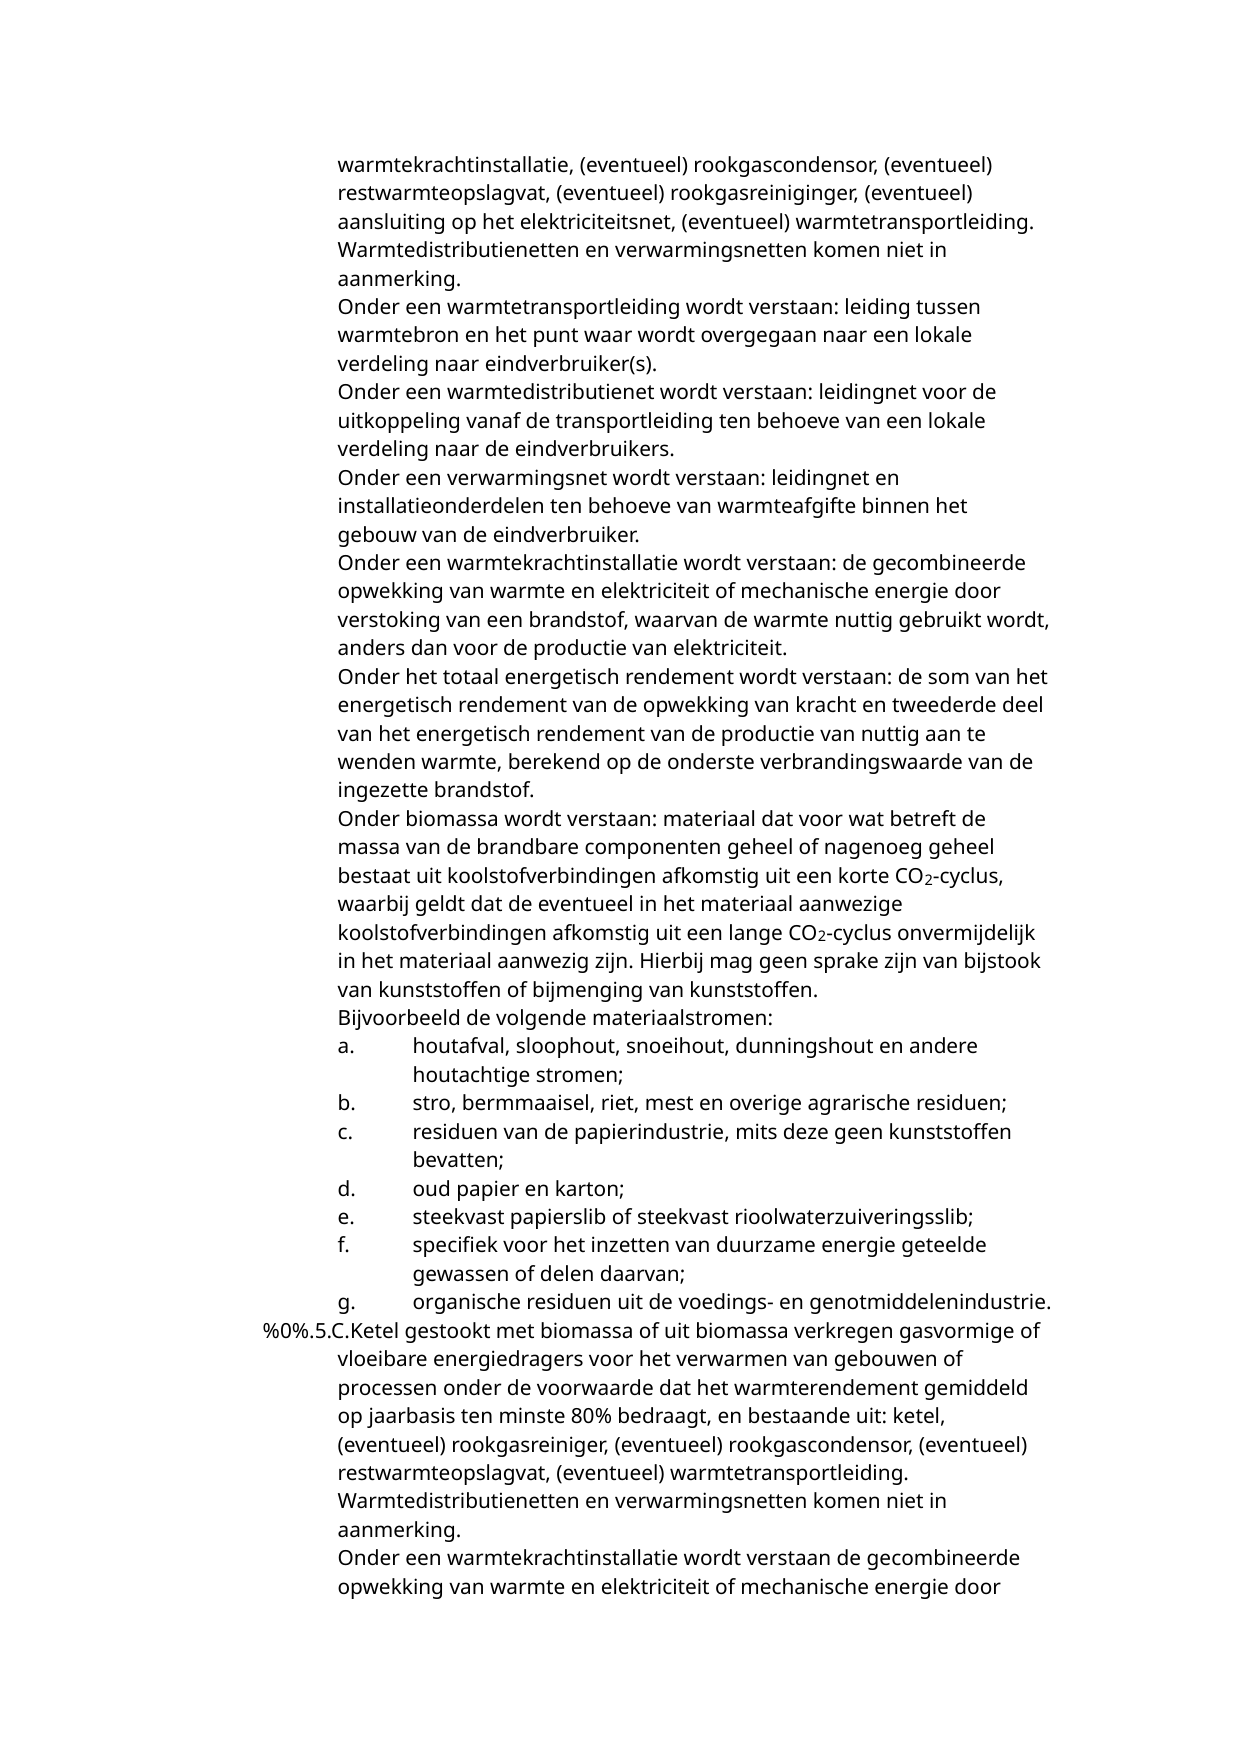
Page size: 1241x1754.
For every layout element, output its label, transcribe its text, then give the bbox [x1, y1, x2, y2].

list specifiek voor het inzetten van duurzame energie geteelde gewassen of delen daarvan; [337, 1231, 1053, 1287]
list residuen van de papierindustrie, mits deze geen kunststoffen bevatten; [337, 1117, 1053, 1174]
list stro, bermmaaisel, riet, mest en overige agrarische residuen; [337, 1088, 1053, 1117]
list steekvast papierslib of steekvast rioolwaterzuiveringsslib; [337, 1202, 1053, 1231]
list Ketel gestookt met biomassa of uit biomassa verkregen gasvormige of vloeibare energiedragers voor het verwarmen van gebouwen of processen onder de voorwaarde dat het warmterendement gemiddeld op jaarbasis ten minste 80% bedraagt, en bestaande uit: ketel, (eventueel) rookgasreiniger, (eventueel) rookgascondensor, (eventueel) restwarmteopslagvat, (eventueel) warmtetransportleiding. Warmtedistributienetten en verwarmingsnetten komen niet in aanmerking. [262, 1316, 1053, 1543]
list Onder het totaal energetisch rendement wordt verstaan: de som van het energetisch rendement van de opwekking van kracht en tweederde deel van het energetisch rendement van de productie van nuttig aan te wenden warmte, berekend op de onderste verbrandingswaarde van de ingezette brandstof. [262, 662, 1053, 804]
list houtafval, sloophout, snoeihout, dunningshout en andere houtachtige stromen; [337, 1032, 1053, 1088]
list Onder een warmtetransportleiding wordt verstaan: leiding tussen warmtebron en het punt waar wordt overgegaan naar een lokale verdeling naar eindverbruiker(s). [262, 292, 1053, 377]
list Onder een warmtedistributienet wordt verstaan: leidingnet voor de uitkoppeling vanaf de transportleiding ten behoeve van een lokale verdeling naar de eindverbruikers. [262, 377, 1053, 463]
list Onder biomassa wordt verstaan: materiaal dat voor wat betreft de massa van de brandbare componenten geheel of nagenoeg geheel bestaat uit koolstofverbindingen afkomstig uit een korte CO2-cyclus, waarbij geldt dat de eventueel in het materiaal aanwezige koolstofverbindingen afkomstig uit een lange CO2-cyclus onvermijdelijk in het materiaal aanwezig zijn. Hierbij mag geen sprake zijn van bijstook van kunststoffen of bijmenging van kunststoffen. [262, 804, 1053, 1003]
list warmtekrachtinstallatie, (eventueel) rookgascondensor, (eventueel) restwarmteopslagvat, (eventueel) rookgasreiniginger, (eventueel) aansluiting op het elektriciteitsnet, (eventueel) warmtetransportleiding. Warmtedistributienetten en verwarmingsnetten komen niet in aanmerking. [262, 150, 1053, 292]
list organische residuen uit de voedings- en genotmiddelenindustrie. [337, 1287, 1053, 1316]
list Onder een warmtekrachtinstallatie wordt verstaan: de gecombineerde opwekking van warmte en elektriciteit of mechanische energie door verstoking van een brandstof, waarvan de warmte nuttig gebruikt wordt, anders dan voor de productie van elektriciteit. [262, 548, 1053, 662]
list oud papier en karton; [337, 1174, 1053, 1202]
list Onder een verwarmingsnet wordt verstaan: leidingnet en installatieonderdelen ten behoeve van warmteafgifte binnen het gebouw van de eindverbruiker. [262, 463, 1053, 548]
list Onder een warmtekrachtinstallatie wordt verstaan de gecombineerde opwekking van warmte en elektriciteit of mechanische energie door [262, 1543, 1053, 1600]
list Bijvoorbeeld de volgende materiaalstromen: [262, 1003, 1053, 1032]
